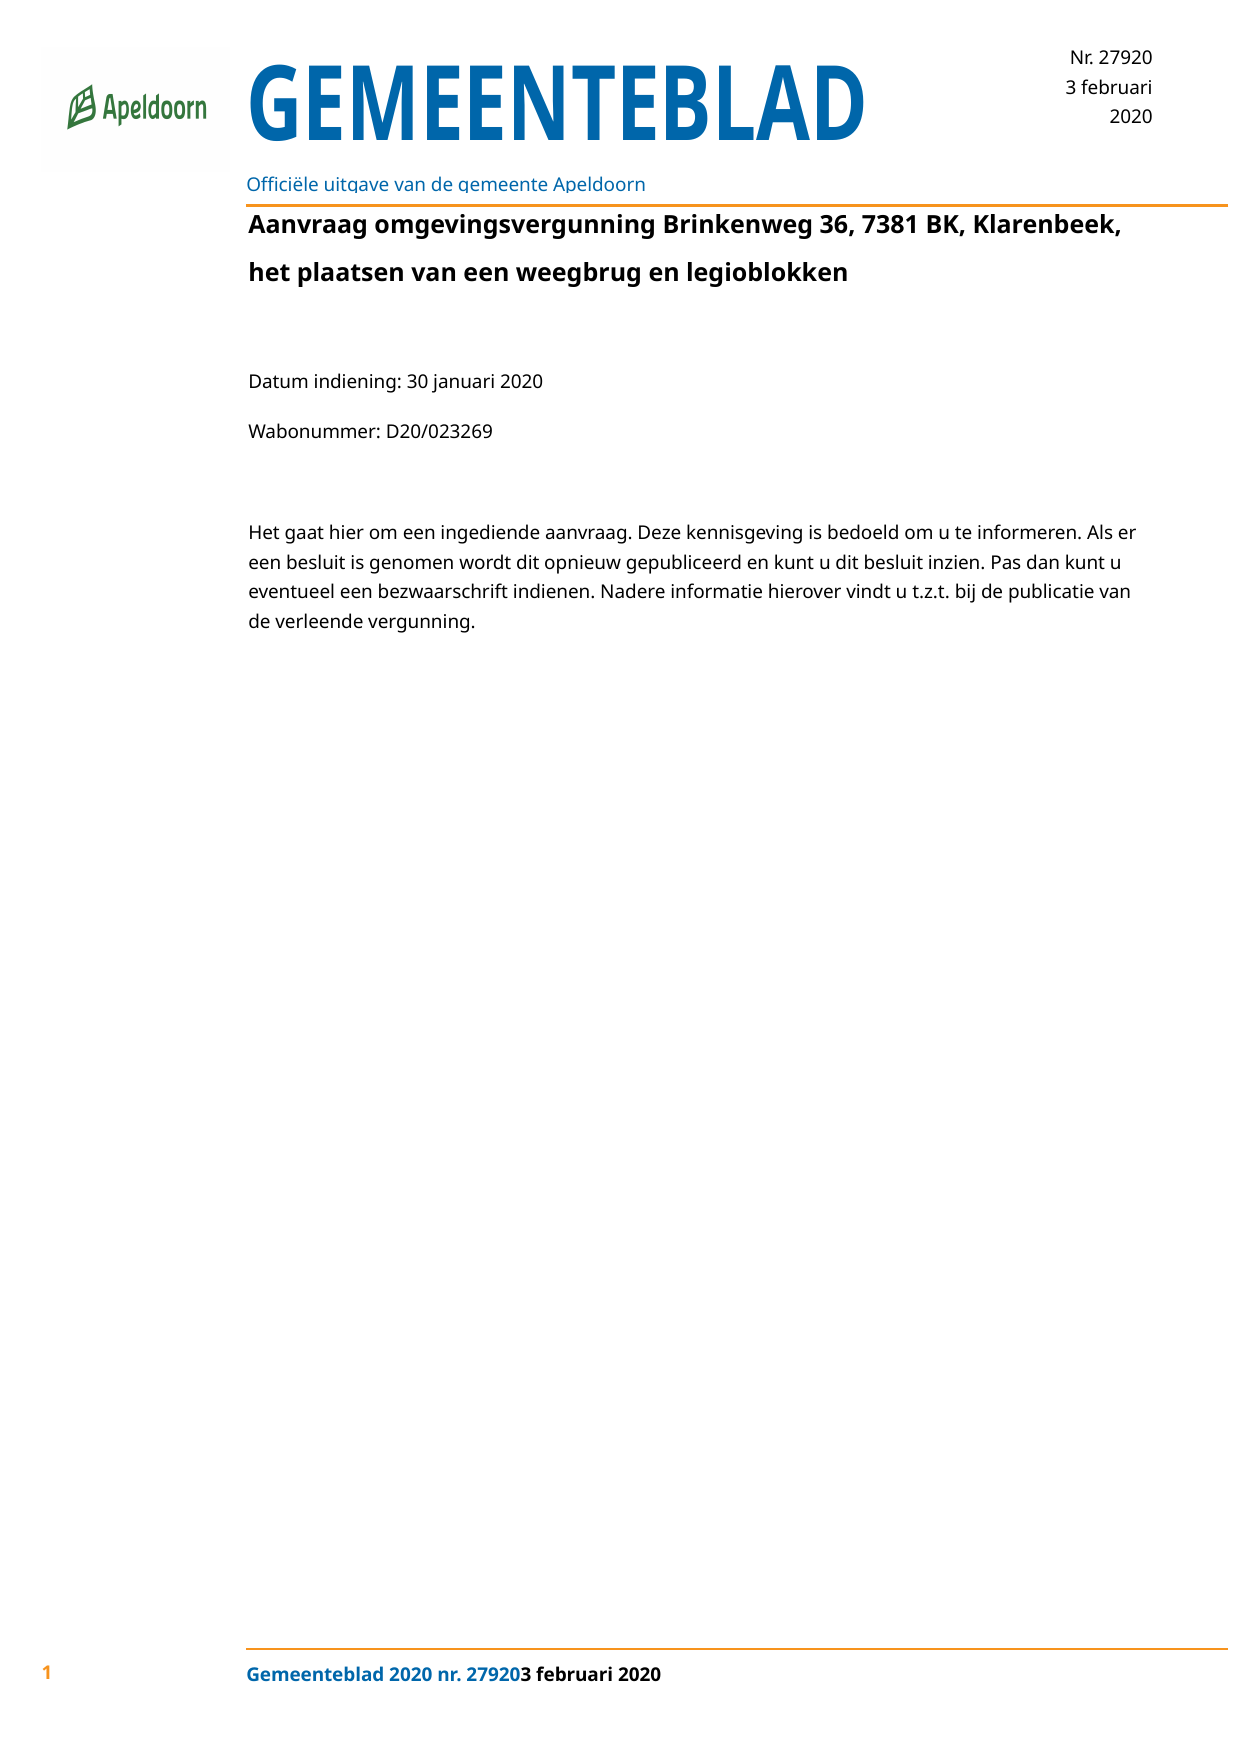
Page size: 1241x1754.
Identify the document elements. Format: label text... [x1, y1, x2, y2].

text Aanvraag omgevingsvergunning Brinkenweg 36, 7381 BK, Klarenbeek, het plaatsen van een weegbrug en legioblokken [248, 207, 1152, 288]
text Het gaat hier om een ingediende aanvraag. Deze kennisgeving is bedoeld om u te informeren. Als er een besluit is genomen wordt dit opnieuw gepubliceerd en kunt u dit besluit inzien. Pas dan kunt u eventueel een bezwaarschrift indienen. Nadere informatie hierover vindt u t.z.t. bij de publicatie van de verleende vergunning. [248, 519, 1152, 634]
picture [41, 47, 231, 172]
text Wabonummer: D20/023269 [248, 419, 1152, 444]
text Datum indiening: 30 januari 2020 [248, 368, 1152, 394]
